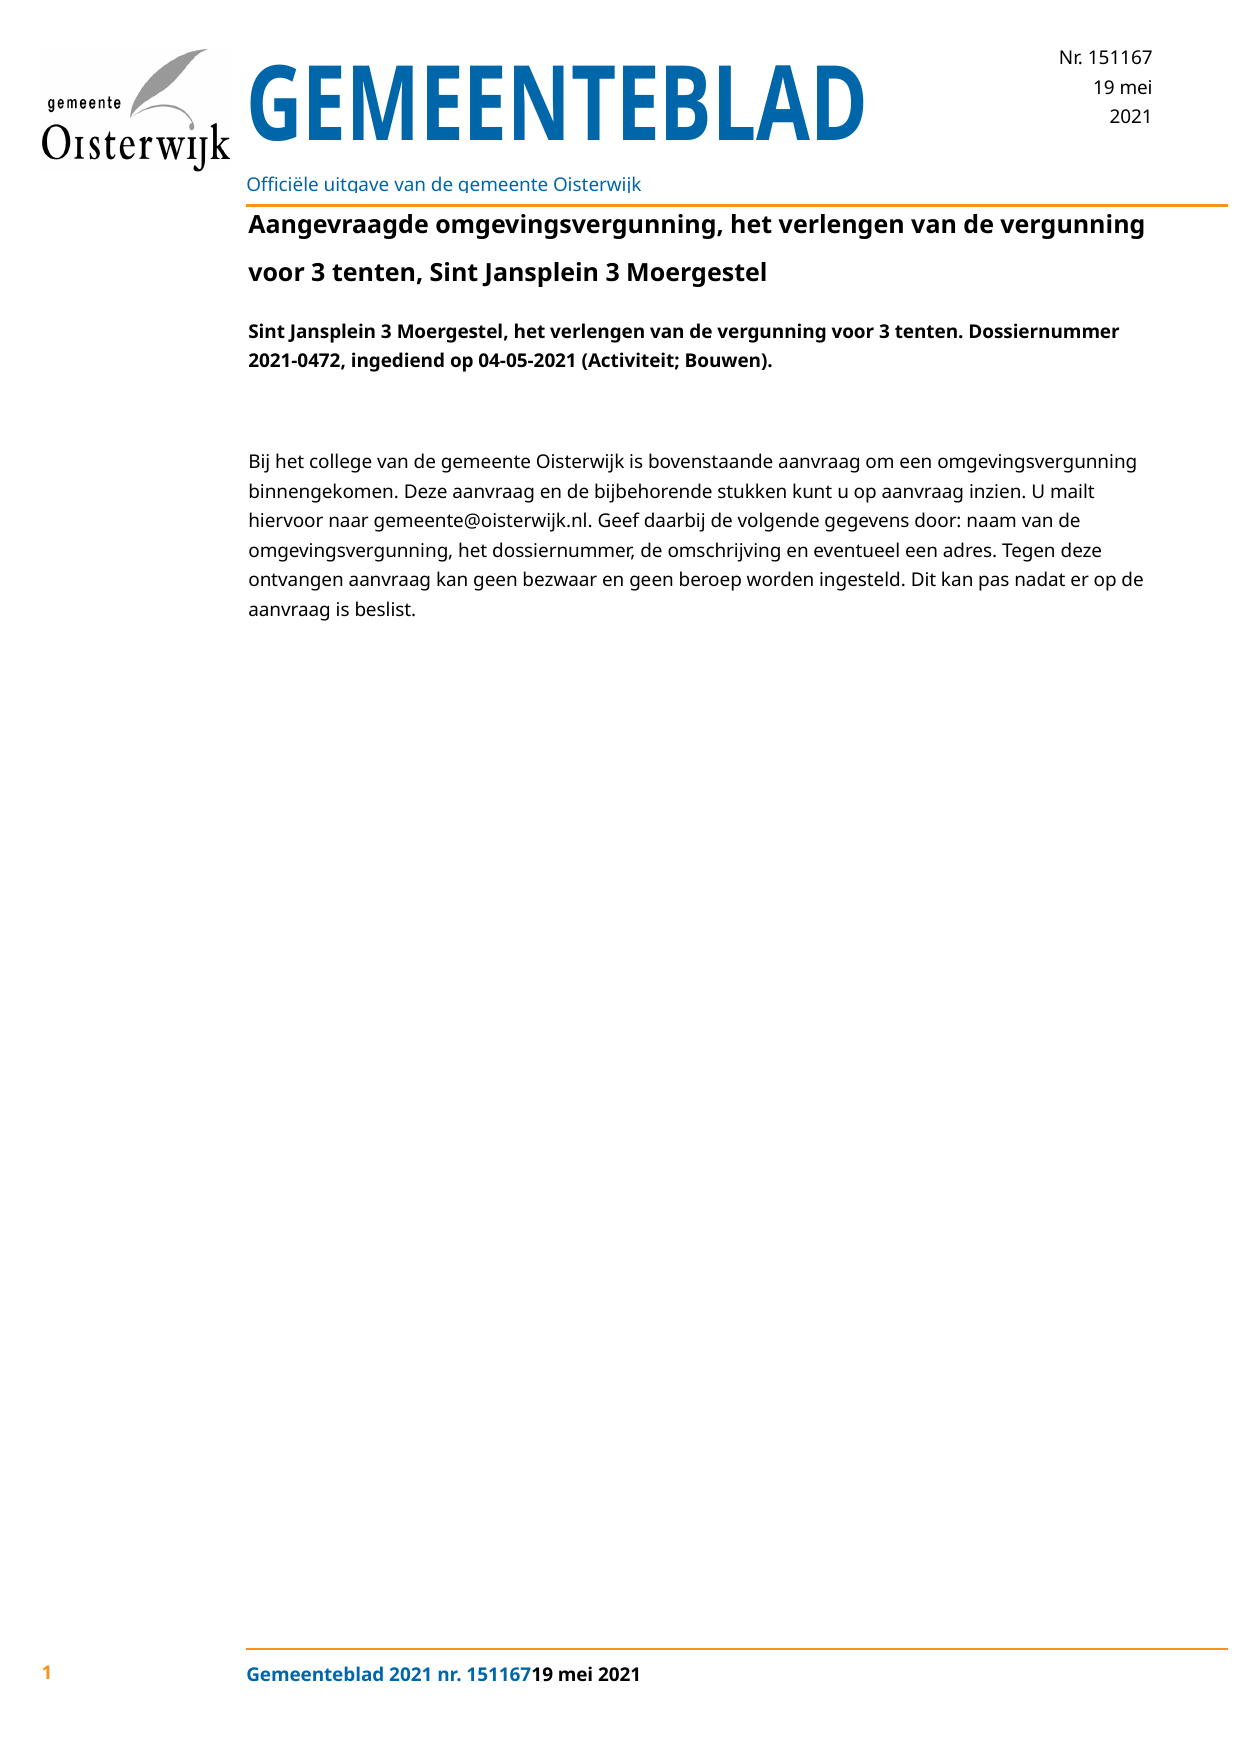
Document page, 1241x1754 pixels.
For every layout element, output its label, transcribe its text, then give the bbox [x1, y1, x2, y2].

text Bij het college van de gemeente Oisterwijk is bovenstaande aanvraag om een omgevingsvergunning binnengekomen. Deze aanvraag en de bijbehorende stukken kunt u op aanvraag inzien. U mailt hiervoor naar gemeente@oisterwijk.nl. Geef daarbij de volgende gegevens door: naam van de omgevingsvergunning, het dossiernummer, de omschrijving en eventueel een adres. Tegen deze ontvangen aanvraag kan geen bezwaar en geen beroep worden ingesteld. Dit kan pas nadat er op de aanvraag is beslist. [248, 448, 1152, 622]
picture [41, 47, 231, 172]
text Sint Jansplein 3 Moergestel, het verlengen van de vergunning voor 3 tenten. Dossiernummer 2021-0472, ingediend op 04-05-2021 (Activiteit; Bouwen). [248, 318, 1152, 373]
text Aangevraagde omgevingsvergunning, het verlengen van de vergunning voor 3 tenten, Sint Jansplein 3 Moergestel [248, 207, 1152, 288]
